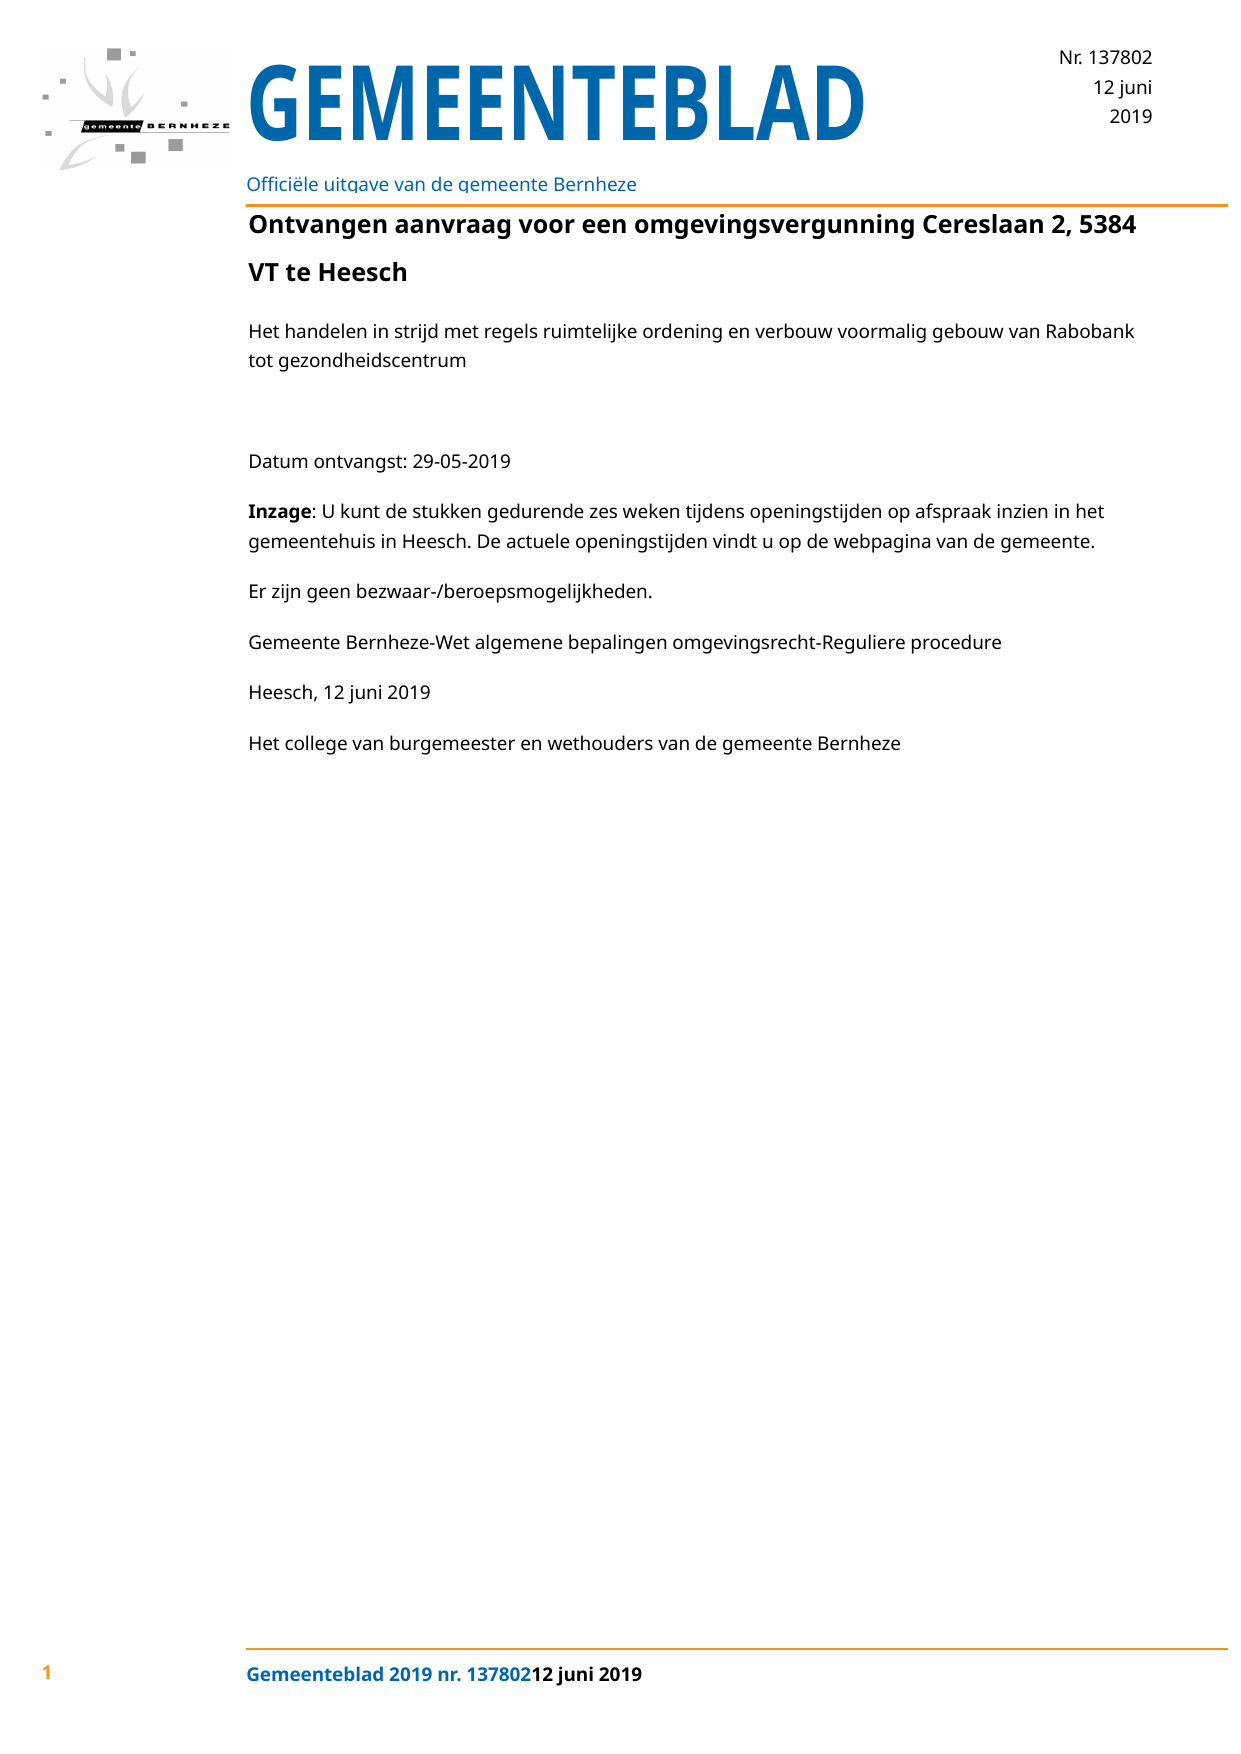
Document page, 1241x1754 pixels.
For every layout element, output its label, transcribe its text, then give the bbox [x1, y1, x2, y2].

picture [41, 47, 231, 172]
text Heesch, 12 juni 2019 [248, 679, 1152, 705]
text Inzage: U kunt de stukken gedurende zes weken tijdens openingstijden op afspraak inzien in het gemeentehuis in Heesch. De actuele openingstijden vindt u op de webpagina van de gemeente. [248, 499, 1152, 554]
text Datum ontvangst: 29-05-2019 [248, 448, 1152, 474]
text Het college van burgemeester en wethouders van de gemeente Bernheze [248, 730, 1152, 756]
text Het handelen in strijd met regels ruimtelijke ordening en verbouw voormalig gebouw van Rabobank tot gezondheidscentrum [248, 318, 1152, 373]
text Er zijn geen bezwaar-/beroepsmogelijkheden. [248, 579, 1152, 604]
text Ontvangen aanvraag voor een omgevingsvergunning Cereslaan 2, 5384 VT te Heesch [248, 207, 1152, 288]
text Gemeente Bernheze-Wet algemene bepalingen omgevingsrecht-Reguliere procedure [248, 629, 1152, 655]
